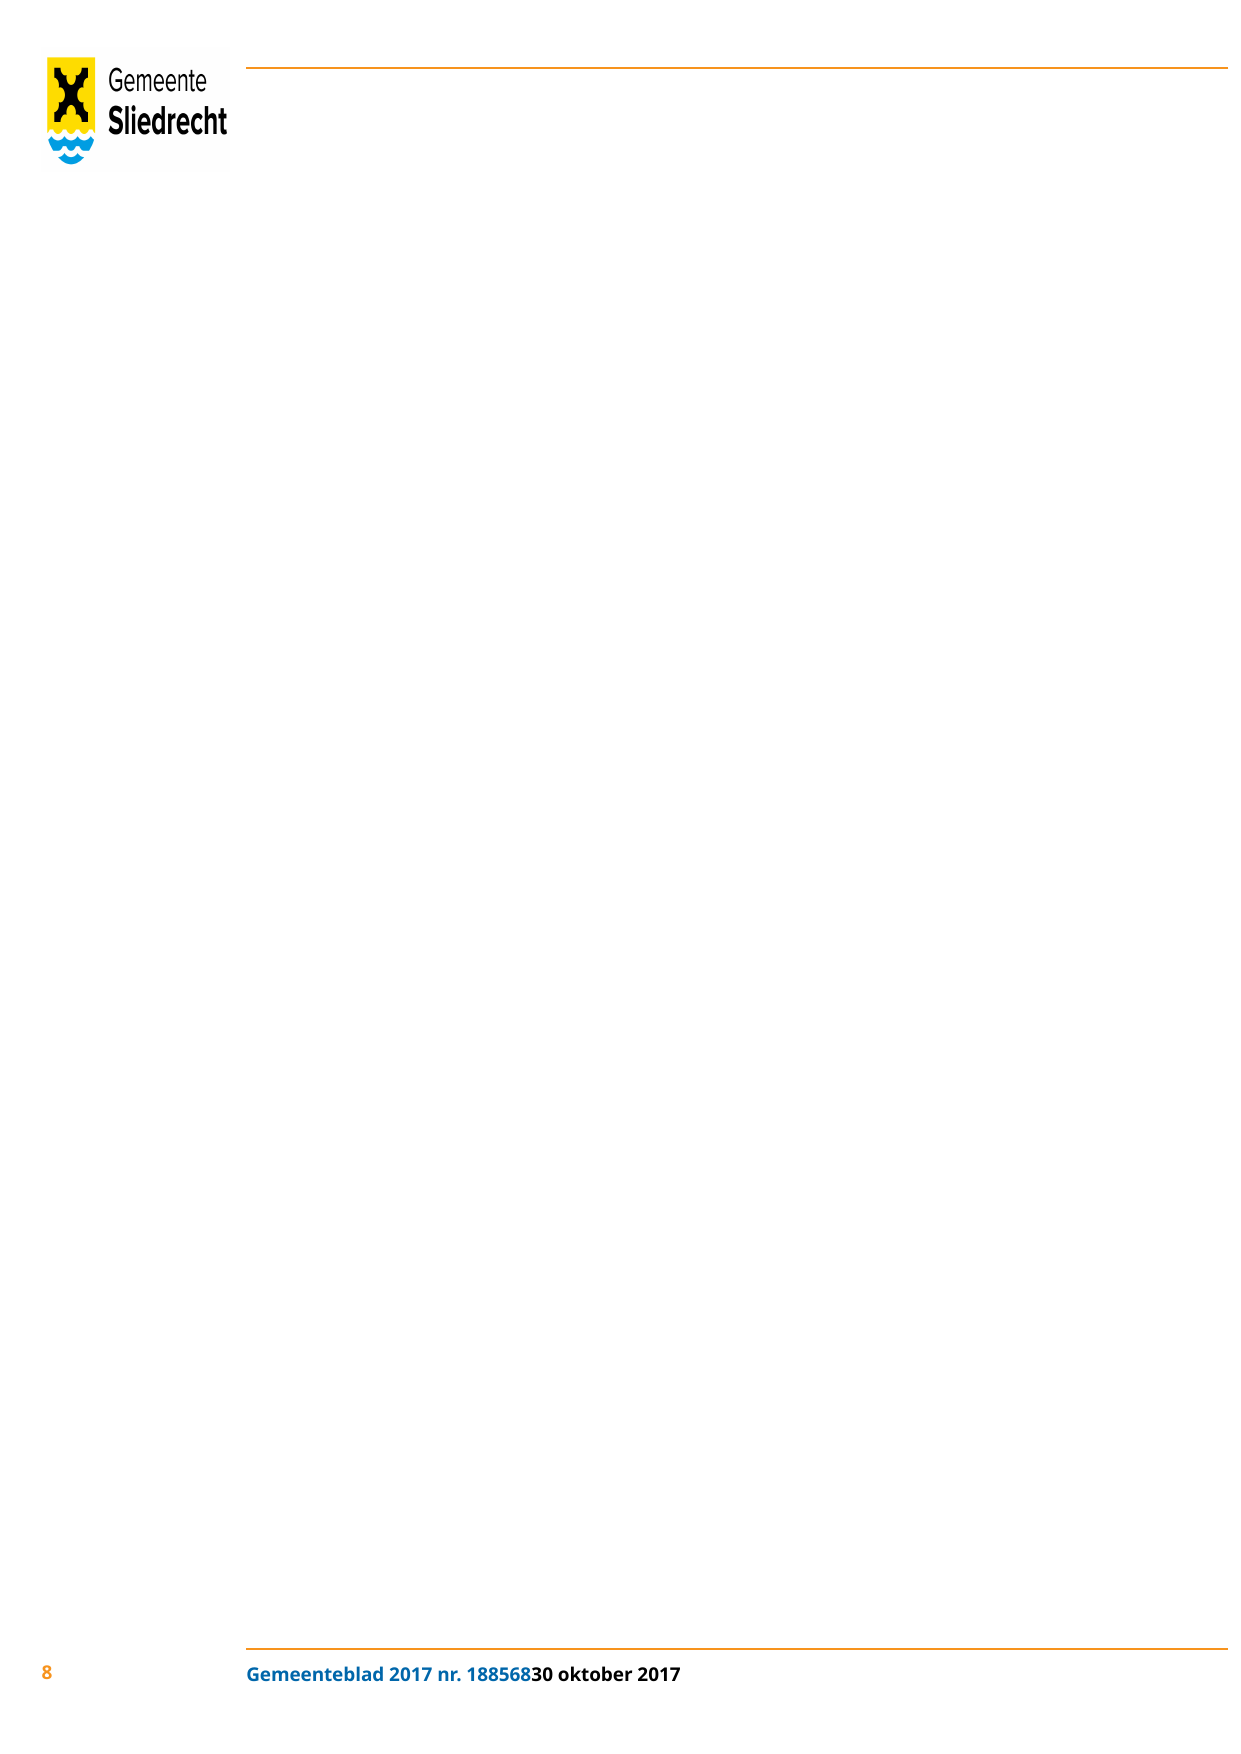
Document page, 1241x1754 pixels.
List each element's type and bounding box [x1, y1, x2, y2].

picture [41, 47, 231, 172]
